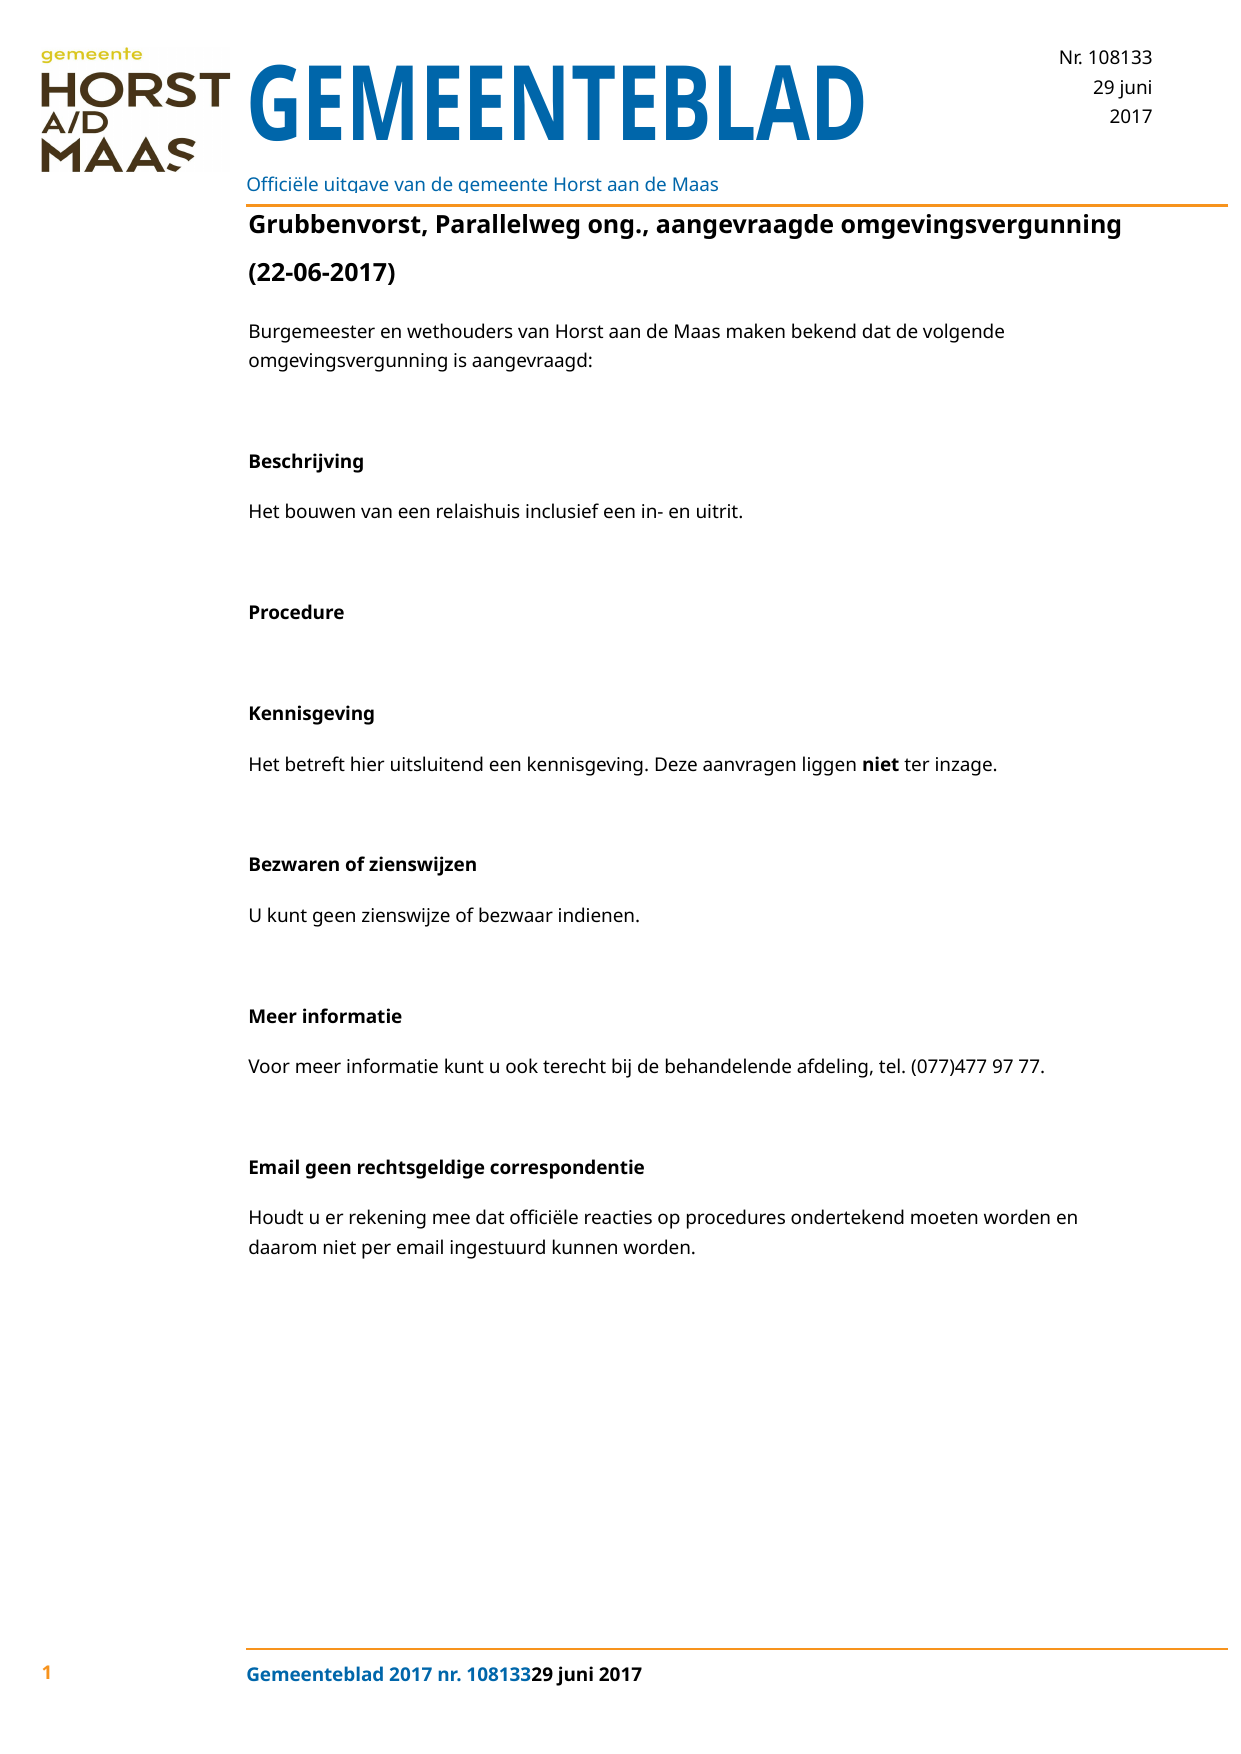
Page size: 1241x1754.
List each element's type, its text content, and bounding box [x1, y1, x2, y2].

text Email geen rechtsgeldige correspondentie [248, 1154, 1152, 1180]
text Kennisgeving [248, 700, 1152, 726]
text Burgemeester en wethouders van Horst aan de Maas maken bekend dat de volgende omgevingsvergunning is aangevraagd: [248, 318, 1152, 373]
text Bezwaren of zienswijzen [248, 852, 1152, 877]
text U kunt geen zienswijze of bezwaar indienen. [248, 902, 1152, 928]
text Voor meer informatie kunt u ook terecht bij de behandelende afdeling, tel. (077)477 97 77. [248, 1053, 1152, 1079]
text Procedure [248, 599, 1152, 625]
text Het betreft hier uitsluitend een kennisgeving. Deze aanvragen liggen niet ter inzage. [248, 751, 1152, 777]
picture [41, 47, 231, 172]
text Beschrijving [248, 448, 1152, 474]
text Meer informatie [248, 1003, 1152, 1029]
text Houdt u er rekening mee dat officiële reacties op procedures ondertekend moeten worden en daarom niet per email ingestuurd kunnen worden. [248, 1204, 1152, 1260]
text Grubbenvorst, Parallelweg ong., aangevraagde omgevingsvergunning (22-06-2017) [248, 207, 1152, 288]
text Het bouwen van een relaishuis inclusief een in- en uitrit. [248, 499, 1152, 524]
